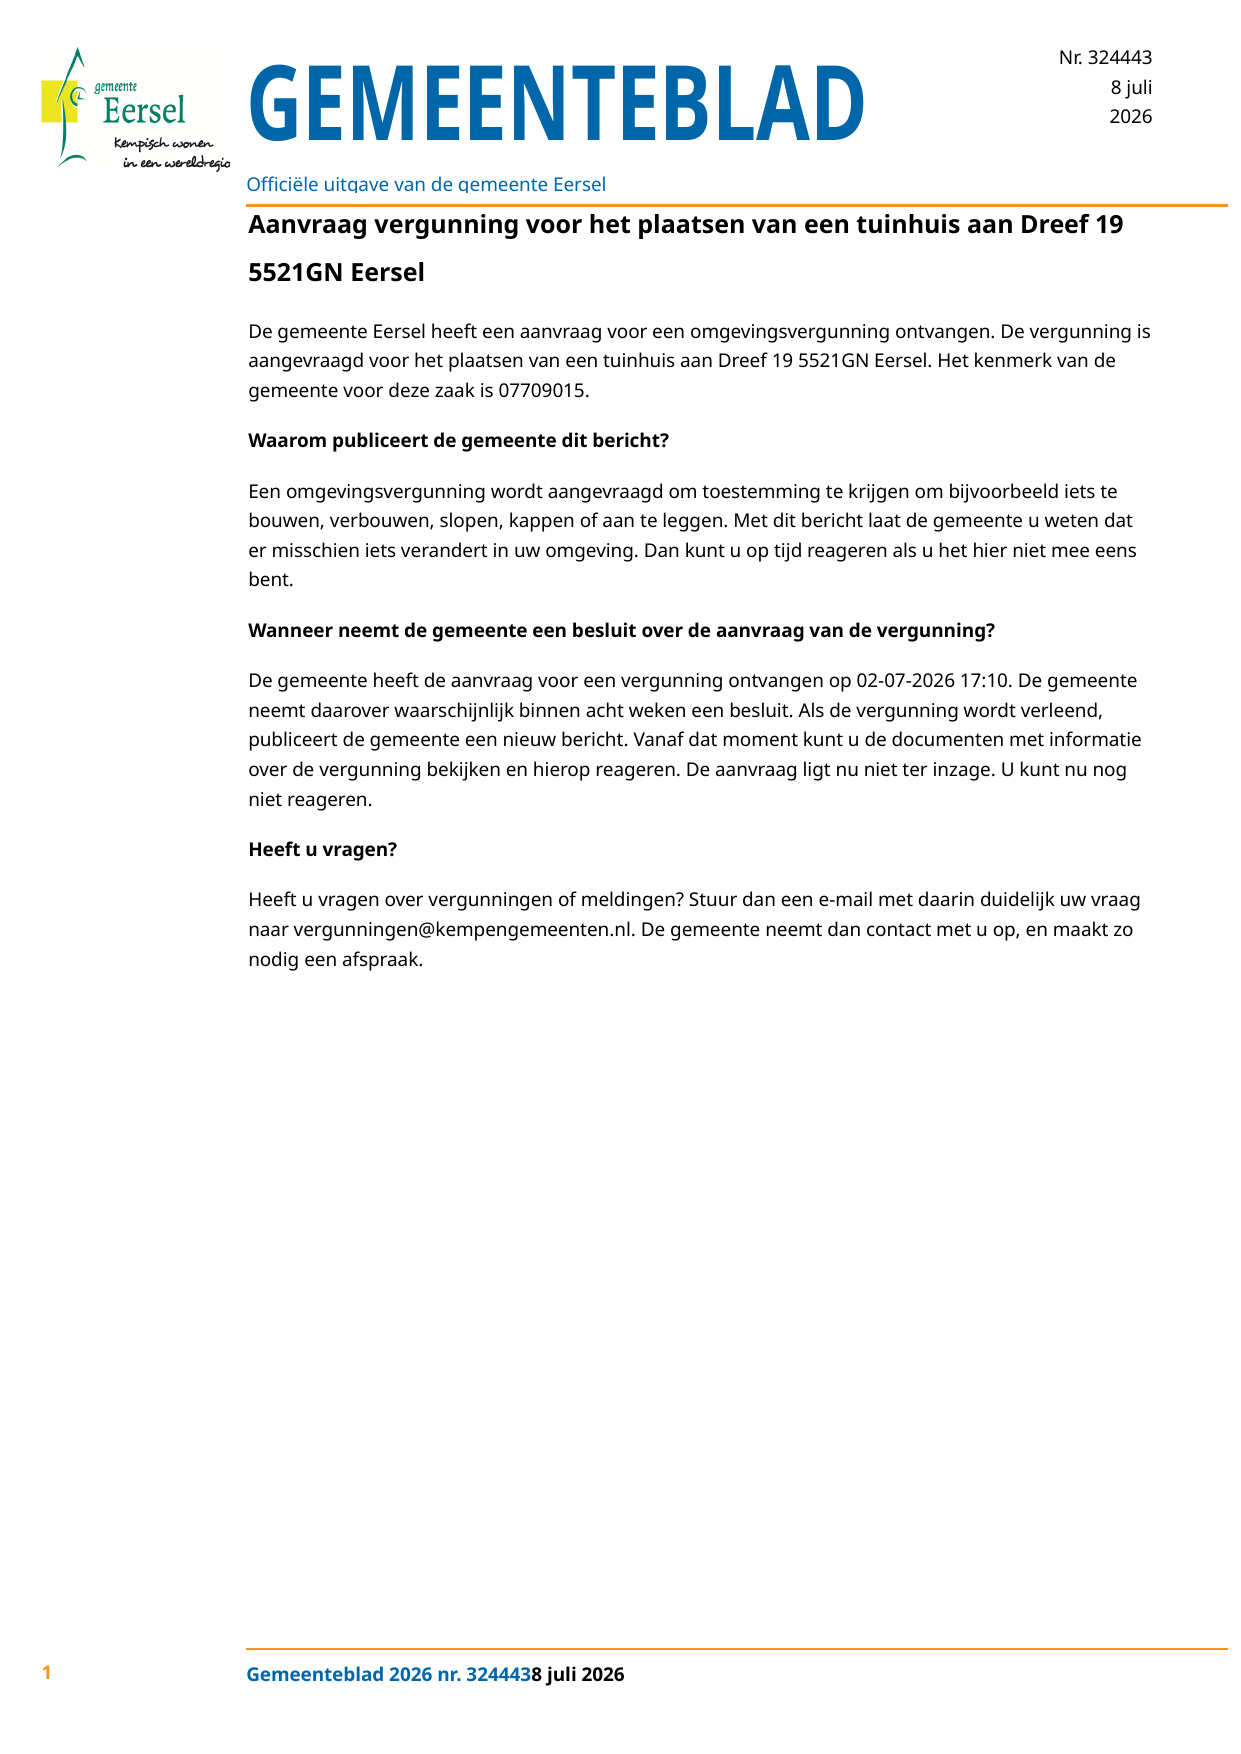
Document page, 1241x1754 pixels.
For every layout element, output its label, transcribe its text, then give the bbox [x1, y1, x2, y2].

picture [41, 47, 231, 172]
text De gemeente heeft de aanvraag voor een vergunning ontvangen op 02-07-2026 17:10. De gemeente neemt daarover waarschijnlijk binnen acht weken een besluit. Als de vergunning wordt verleend, publiceert de gemeente een nieuw bericht. Vanaf dat moment kunt u de documenten met informatie over de vergunning bekijken en hierop reageren. De aanvraag ligt nu niet ter inzage. U kunt nu nog niet reageren. [248, 667, 1152, 812]
text Aanvraag vergunning voor het plaatsen van een tuinhuis aan Dreef 19 5521GN Eersel [248, 207, 1152, 288]
text Heeft u vragen over vergunningen of meldingen? Stuur dan een e-mail met daarin duidelijk uw vraag naar vergunningen@kempengemeenten.nl. De gemeente neemt dan contact met u op, en maakt zo nodig een afspraak. [248, 887, 1152, 972]
text Waarom publiceert de gemeente dit bericht? [248, 427, 1152, 453]
text De gemeente Eersel heeft een aanvraag voor een omgevingsvergunning ontvangen. De vergunning is aangevraagd voor het plaatsen van een tuinhuis aan Dreef 19 5521GN Eersel. Het kenmerk van de gemeente voor deze zaak is 07709015. [248, 318, 1152, 403]
text Een omgevingsvergunning wordt aangevraagd om toestemming te krijgen om bijvoorbeeld iets te bouwen, verbouwen, slopen, kappen of aan te leggen. Met dit bericht laat de gemeente u weten dat er misschien iets verandert in uw omgeving. Dan kunt u op tijd reageren als u het hier niet mee eens bent. [248, 478, 1152, 592]
text Wanneer neemt de gemeente een besluit over de aanvraag van de vergunning? [248, 617, 1152, 643]
text Heeft u vragen? [248, 836, 1152, 862]
